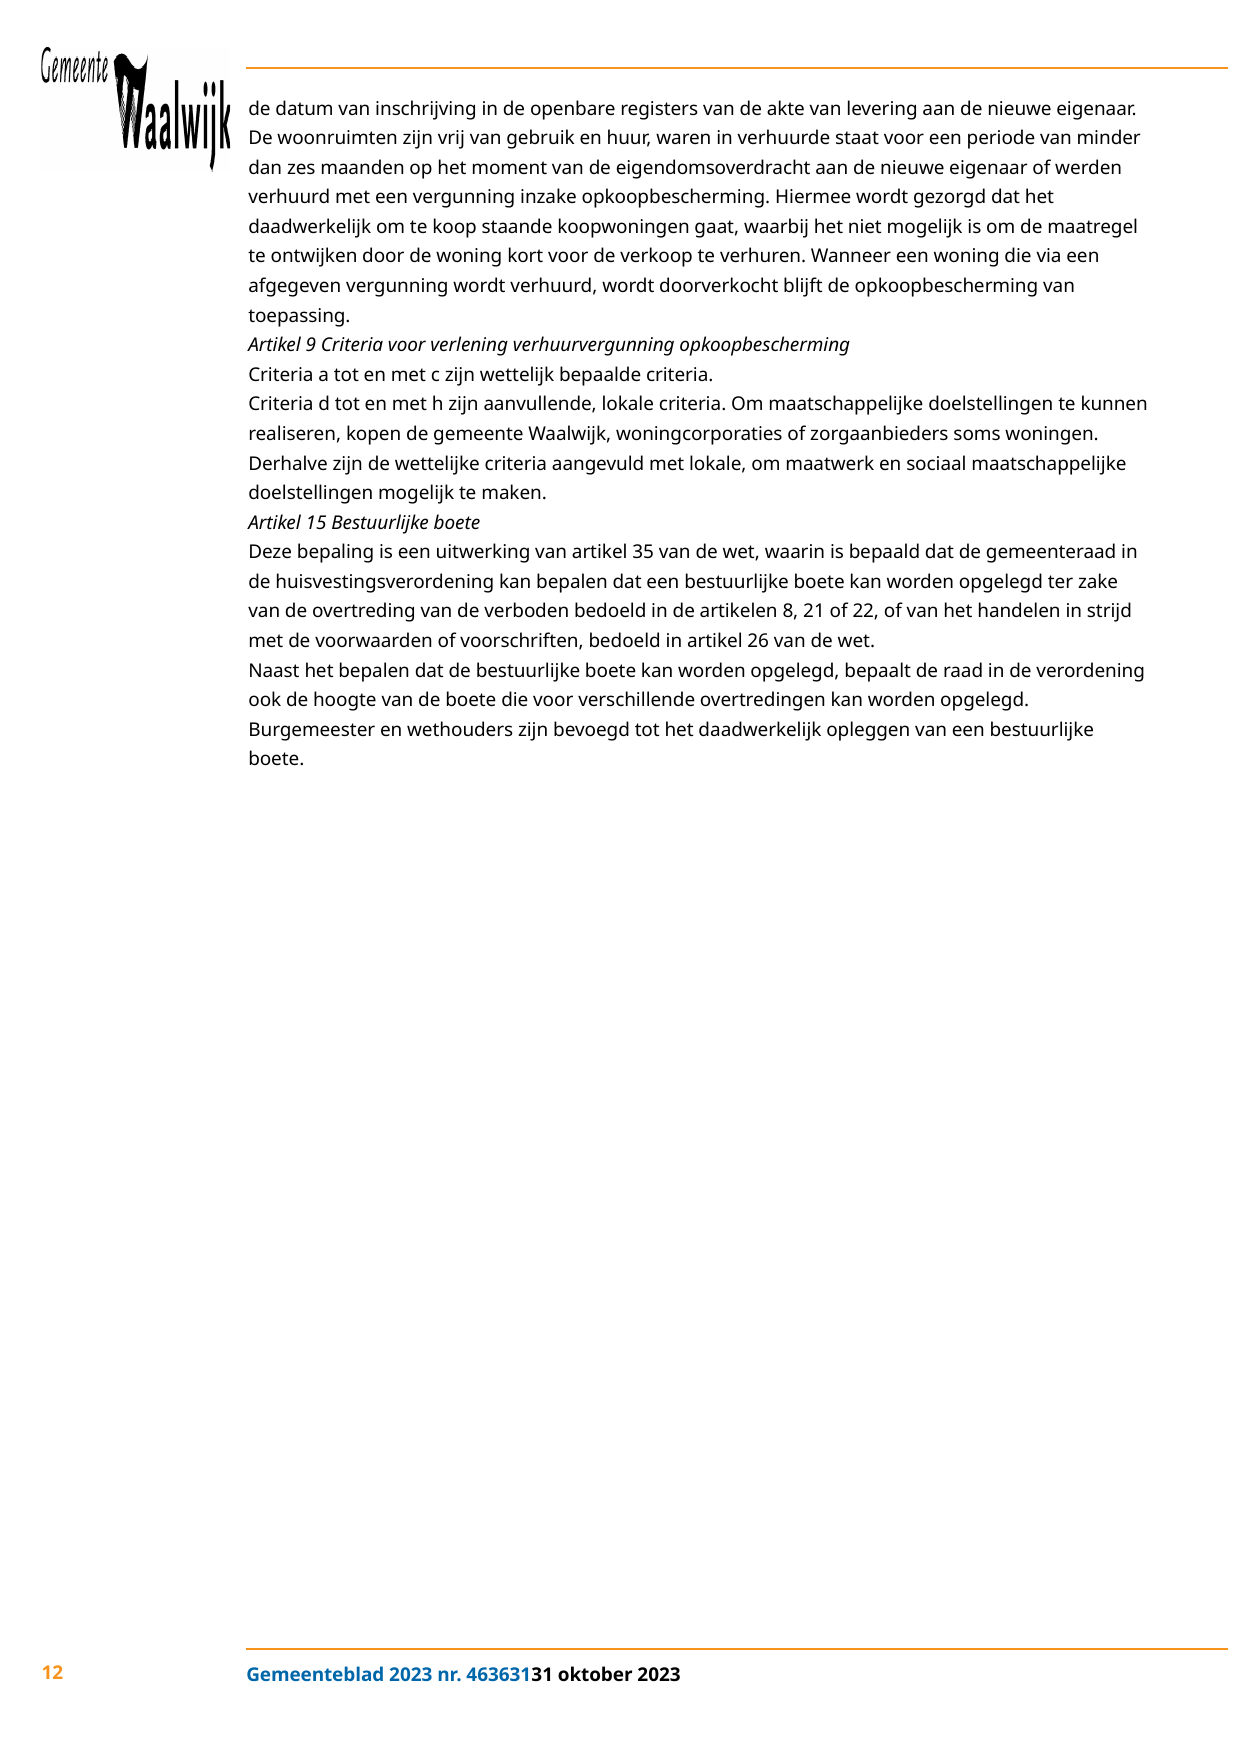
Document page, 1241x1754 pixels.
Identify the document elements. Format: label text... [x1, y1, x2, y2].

picture [41, 47, 231, 172]
text Deze bepaling is een uitwerking van artikel 35 van de wet, waarin is bepaald dat de gemeenteraad in de huisvestingsverordening kan bepalen dat een bestuurlijke boete kan worden opgelegd ter zake van de overtreding van de verboden bedoeld in de artikelen 8, 21 of 22, of van het handelen in strijd met de voorwaarden of voorschriften, bedoeld in artikel 26 van de wet. [248, 538, 1152, 653]
text Naast het bepalen dat de bestuurlijke boete kan worden opgelegd, bepaalt de raad in de verordening ook de hoogte van de boete die voor verschillende overtredingen kan worden opgelegd. Burgemeester en wethouders zijn bevoegd tot het daadwerkelijk opleggen van een bestuurlijke boete. [248, 657, 1152, 771]
text de datum van inschrijving in de openbare registers van de akte van levering aan de nieuwe eigenaar. De woonruimten zijn vrij van gebruik en huur, waren in verhuurde staat voor een periode van minder dan zes maanden op het moment van de eigendomsoverdracht aan de nieuwe eigenaar of werden verhuurd met een vergunning inzake opkoopbescherming. Hiermee wordt gezorgd dat het daadwerkelijk om te koop staande koopwoningen gaat, waarbij het niet mogelijk is om de maatregel te ontwijken door de woning kort voor de verkoop te verhuren. Wanneer een woning die via een afgegeven vergunning wordt verhuurd, wordt doorverkocht blijft de opkoopbescherming van toepassing. [248, 95, 1152, 328]
text Criteria a tot en met c zijn wettelijk bepaalde criteria. [248, 361, 1152, 387]
text Artikel 9 Criteria voor verlening verhuurvergunning opkoopbescherming [248, 331, 1152, 357]
text Criteria d tot en met h zijn aanvullende, lokale criteria. Om maatschappelijke doelstellingen te kunnen realiseren, kopen de gemeente Waalwijk, woningcorporaties of zorgaanbieders soms woningen. Derhalve zijn de wettelijke criteria aangevuld met lokale, om maatwerk en sociaal maatschappelijke doelstellingen mogelijk te maken. [248, 391, 1152, 505]
text Artikel 15 Bestuurlijke boete [248, 509, 1152, 535]
